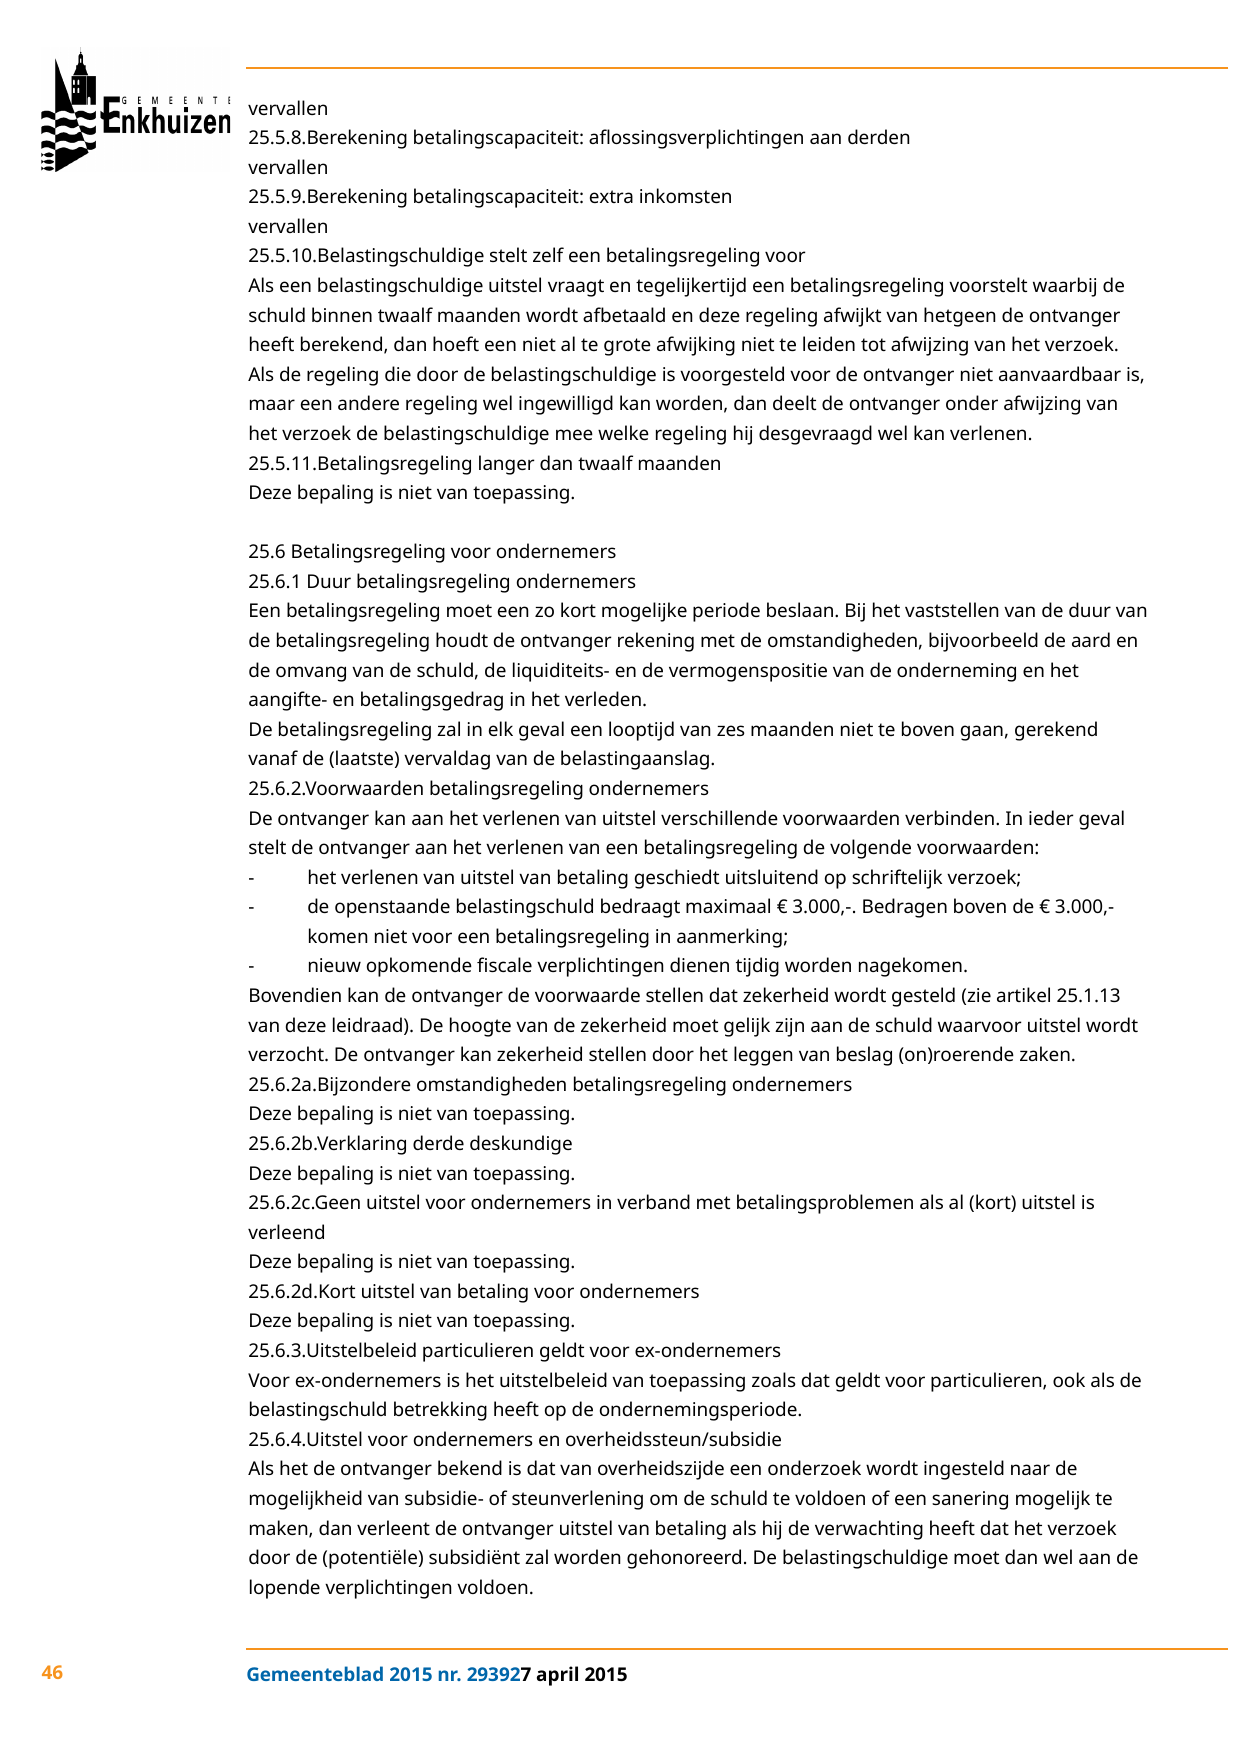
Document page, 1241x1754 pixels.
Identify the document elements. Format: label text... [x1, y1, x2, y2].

text vervallen [248, 154, 1152, 180]
text 25.5.11.Betalingsregeling langer dan twaalf maanden [248, 450, 1152, 476]
text vervallen [248, 213, 1152, 239]
text 25.6.3.Uitstelbeleid particulieren geldt voor ex-ondernemers [248, 1337, 1152, 1363]
text 25.6.4.Uitstel voor ondernemers en overheidssteun/subsidie [248, 1426, 1152, 1452]
list nieuw opkomende fiscale verplichtingen dienen tijdig worden nagekomen. [248, 953, 1152, 978]
list de openstaande belastingschuld bedraagt maximaal € 3.000,-. Bedragen boven de € 3.000,-komen niet voor een betalingsregeling in aanmerking; [248, 893, 1152, 949]
text Deze bepaling is niet van toepassing. [248, 1101, 1152, 1126]
picture [41, 47, 231, 172]
text 25.5.9.Berekening betalingscapaciteit: extra inkomsten [248, 183, 1152, 209]
text Als het de ontvanger bekend is dat van overheidszijde een onderzoek wordt ingesteld naar de mogelijkheid van subsidie- of steunverlening om de schuld te voldoen of een sanering mogelijk te maken, dan verleent de ontvanger uitstel van betaling als hij de verwachting heeft dat het verzoek door de (potentiële) subsidiënt zal worden gehonoreerd. De belastingschuldige moet dan wel aan de lopende verplichtingen voldoen. [248, 1456, 1152, 1600]
text Deze bepaling is niet van toepassing. [248, 1308, 1152, 1333]
text vervallen [248, 95, 1152, 121]
text 25.6.1 Duur betalingsregeling ondernemers [248, 568, 1152, 594]
text 25.6.2.Voorwaarden betalingsregeling ondernemers [248, 775, 1152, 801]
text Voor ex-ondernemers is het uitstelbeleid van toepassing zoals dat geldt voor particulieren, ook als de belastingschuld betrekking heeft op de ondernemingsperiode. [248, 1367, 1152, 1422]
text Deze bepaling is niet van toepassing. [248, 1248, 1152, 1274]
text Als de regeling die door de belastingschuldige is voorgesteld voor de ontvanger niet aanvaardbaar is, maar een andere regeling wel ingewilligd kan worden, dan deelt de ontvanger onder afwijzing van het verzoek de belastingschuldige mee welke regeling hij desgevraagd wel kan verlenen. [248, 361, 1152, 446]
text Deze bepaling is niet van toepassing. [248, 1160, 1152, 1186]
text 25.6.2c.Geen uitstel voor ondernemers in verband met betalingsproblemen als al (kort) uitstel is verleend [248, 1189, 1152, 1245]
text 25.6 Betalingsregeling voor ondernemers [248, 538, 1152, 564]
text Bovendien kan de ontvanger de voorwaarde stellen dat zekerheid wordt gesteld (zie artikel 25.1.13 van deze leidraad). De hoogte van de zekerheid moet gelijk zijn aan de schuld waarvoor uitstel wordt verzocht. De ontvanger kan zekerheid stellen door het leggen van beslag (on)roerende zaken. [248, 982, 1152, 1067]
text Een betalingsregeling moet een zo kort mogelijke periode beslaan. Bij het vaststellen van de duur van de betalingsregeling houdt de ontvanger rekening met de omstandigheden, bijvoorbeeld de aard en de omvang van de schuld, de liquiditeits- en de vermogenspositie van de onderneming en het aangifte- en betalingsgedrag in het verleden. [248, 598, 1152, 712]
text De betalingsregeling zal in elk geval een looptijd van zes maanden niet te boven gaan, gerekend vanaf de (laatste) vervaldag van de belastingaanslag. [248, 716, 1152, 771]
list het verlenen van uitstel van betaling geschiedt uitsluitend op schriftelijk verzoek; [248, 864, 1152, 890]
text 25.6.2b.Verklaring derde deskundige [248, 1130, 1152, 1156]
text De ontvanger kan aan het verlenen van uitstel verschillende voorwaarden verbinden. In ieder geval stelt de ontvanger aan het verlenen van een betalingsregeling de volgende voorwaarden: [248, 805, 1152, 860]
text 25.6.2d.Kort uitstel van betaling voor ondernemers [248, 1278, 1152, 1304]
text 25.5.8.Berekening betalingscapaciteit: aflossingsverplichtingen aan derden [248, 124, 1152, 150]
text Deze bepaling is niet van toepassing. [248, 479, 1152, 505]
text Als een belastingschuldige uitstel vraagt en tegelijkertijd een betalingsregeling voorstelt waarbij de schuld binnen twaalf maanden wordt afbetaald en deze regeling afwijkt van hetgeen de ontvanger heeft berekend, dan hoeft een niet al te grote afwijking niet te leiden tot afwijzing van het verzoek. [248, 272, 1152, 357]
text 25.6.2a.Bijzondere omstandigheden betalingsregeling ondernemers [248, 1071, 1152, 1097]
text 25.5.10.Belastingschuldige stelt zelf een betalingsregeling voor [248, 243, 1152, 268]
